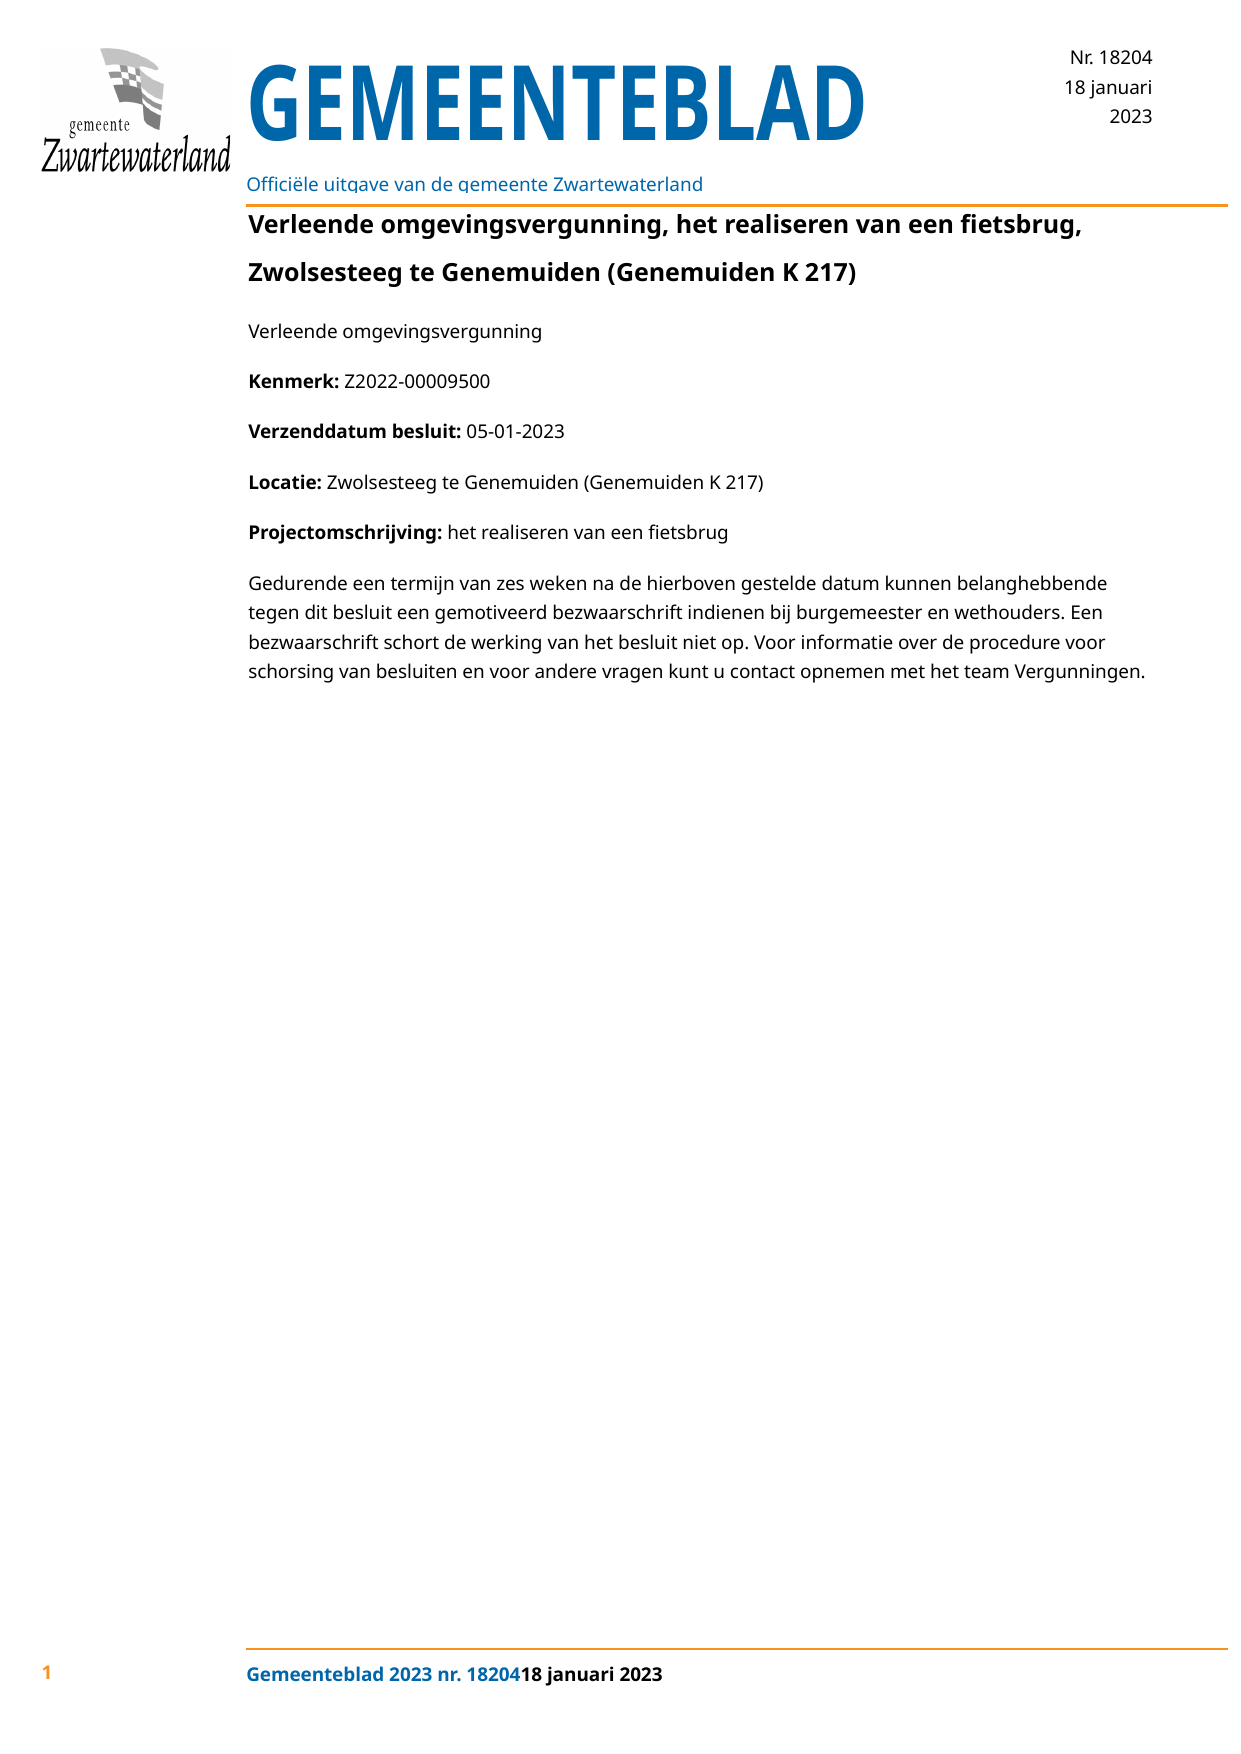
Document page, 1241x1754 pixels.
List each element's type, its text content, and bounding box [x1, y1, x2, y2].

text Projectomschrijving: het realiseren van een fietsbrug [248, 519, 1152, 545]
text Verleende omgevingsvergunning [248, 318, 1152, 344]
text Gedurende een termijn van zes weken na de hierboven gestelde datum kunnen belanghebbende tegen dit besluit een gemotiveerd bezwaarschrift indienen bij burgemeester en wethouders. Een bezwaarschrift schort de werking van het besluit niet op. Voor informatie over de procedure voor schorsing van besluiten en voor andere vragen kunt u contact opnemen met het team Vergunningen. [248, 570, 1152, 684]
picture [41, 47, 231, 172]
text Verzenddatum besluit: 05-01-2023 [248, 419, 1152, 444]
text Locatie: Zwolsesteeg te Genemuiden (Genemuiden K 217) [248, 469, 1152, 495]
text Verleende omgevingsvergunning, het realiseren van een fietsbrug, Zwolsesteeg te Genemuiden (Genemuiden K 217) [248, 207, 1152, 288]
text Kenmerk: Z2022-00009500 [248, 368, 1152, 394]
